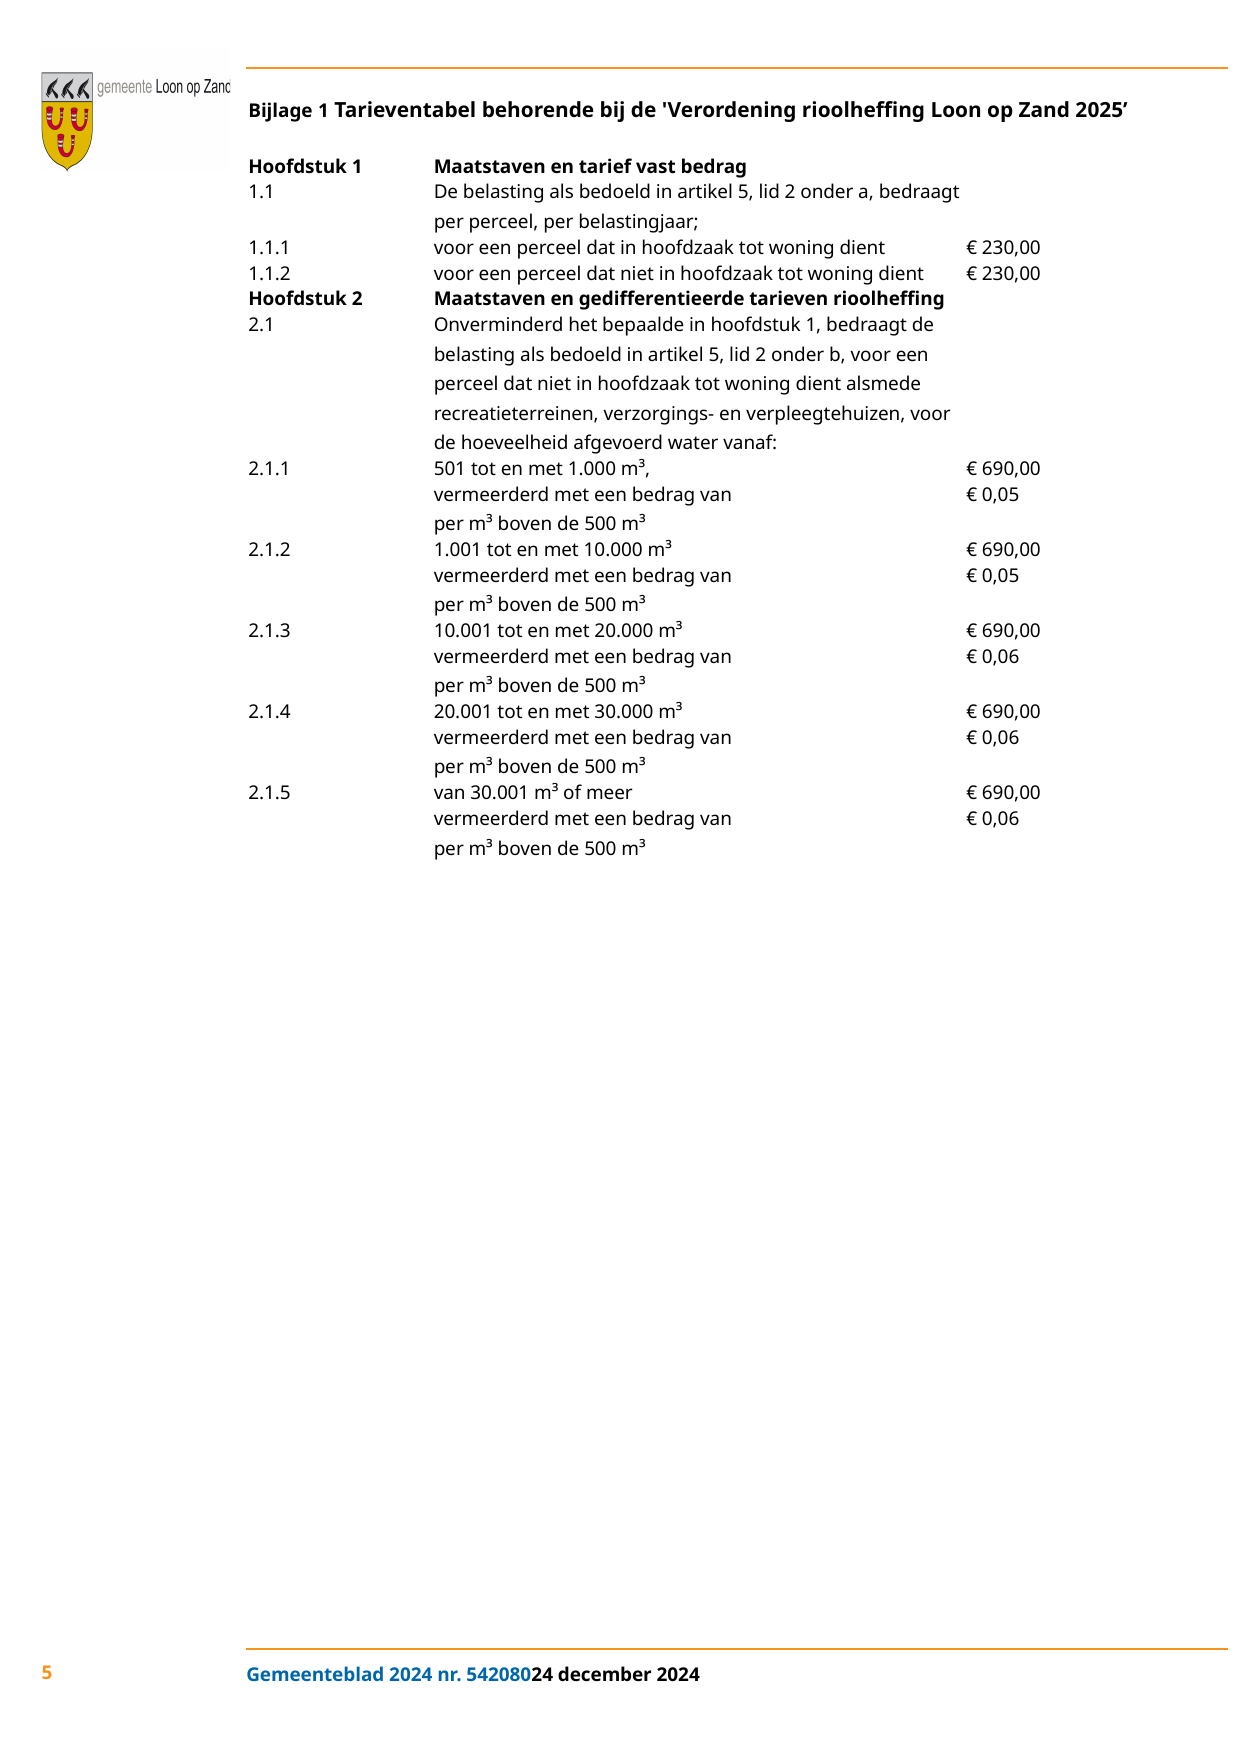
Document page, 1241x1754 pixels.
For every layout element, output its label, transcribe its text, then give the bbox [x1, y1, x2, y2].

table_cell vermeerderd met een bedrag van per m³ boven de 500 m³ [434, 481, 966, 536]
text Bijlage 1 Tarieventabel behorende bij de 'Verordening rioolheffing Loon op Zand 2025’ [248, 95, 1152, 123]
table_cell 2.1.2 [248, 536, 433, 562]
table_cell € 690,00 [966, 699, 1152, 724]
table_cell Maatstaven en gedifferentieerde tarieven rioolheffing [434, 286, 966, 311]
table_cell € 230,00 [966, 234, 1152, 260]
table_cell [248, 562, 433, 617]
table_cell 2.1.5 [248, 780, 433, 805]
table_cell 1.1.2 [248, 260, 433, 286]
table_cell vermeerderd met een bedrag van per m³ boven de 500 m³ [434, 724, 966, 779]
table_cell 2.1 [248, 311, 433, 455]
table_cell [248, 724, 433, 779]
table_cell [248, 481, 433, 536]
table_cell 1.1 [248, 179, 433, 234]
table_header Maatstaven en tarief vast bedrag [434, 153, 966, 179]
table_cell € 0,05 [966, 481, 1152, 536]
table_cell 1.001 tot en met 10.000 m³ [434, 536, 966, 562]
table_cell 10.001 tot en met 20.000 m³ [434, 618, 966, 643]
table_cell 1.1.1 [248, 234, 433, 260]
table_cell vermeerderd met een bedrag van per m³ boven de 500 m³ [434, 805, 966, 861]
table_cell € 230,00 [966, 260, 1152, 286]
table_cell [966, 311, 1152, 455]
table_cell Onverminderd het bepaalde in hoofdstuk 1, bedraagt de belasting als bedoeld in artikel 5, lid 2 onder b, voor een perceel dat niet in hoofdzaak tot woning dient alsmede recreatieterreinen, verzorgings- en verpleegtehuizen, voor de hoeveelheid afgevoerd water vanaf: [434, 311, 966, 455]
table_cell € 0,06 [966, 724, 1152, 779]
table_cell [966, 179, 1152, 234]
table_cell 2.1.3 [248, 618, 433, 643]
table_cell voor een perceel dat in hoofdzaak tot woning dient [434, 234, 966, 260]
table_cell € 690,00 [966, 618, 1152, 643]
table_cell € 0,06 [966, 805, 1152, 861]
table_cell vermeerderd met een bedrag van per m³ boven de 500 m³ [434, 562, 966, 617]
table_cell 20.001 tot en met 30.000 m³ [434, 699, 966, 724]
table_cell 2.1.1 [248, 455, 433, 481]
table_cell 2.1.4 [248, 699, 433, 724]
table_cell 501 tot en met 1.000 m³, [434, 455, 966, 481]
table_cell vermeerderd met een bedrag van per m³ boven de 500 m³ [434, 643, 966, 698]
table_cell van 30.001 m³ of meer [434, 780, 966, 805]
table_cell € 690,00 [966, 780, 1152, 805]
table_cell De belasting als bedoeld in artikel 5, lid 2 onder a, bedraagt per perceel, per belastingjaar; [434, 179, 966, 234]
picture [41, 47, 231, 172]
table_cell [966, 286, 1152, 311]
table_header [966, 153, 1152, 179]
table_cell [248, 643, 433, 698]
table_cell € 690,00 [966, 455, 1152, 481]
table_cell € 0,05 [966, 562, 1152, 617]
table_cell [248, 805, 433, 861]
table_cell voor een perceel dat niet in hoofdzaak tot woning dient [434, 260, 966, 286]
table_cell Hoofdstuk 2 [248, 286, 433, 311]
table_header Hoofdstuk 1 [248, 153, 433, 179]
table_cell € 0,06 [966, 643, 1152, 698]
table_cell € 690,00 [966, 536, 1152, 562]
